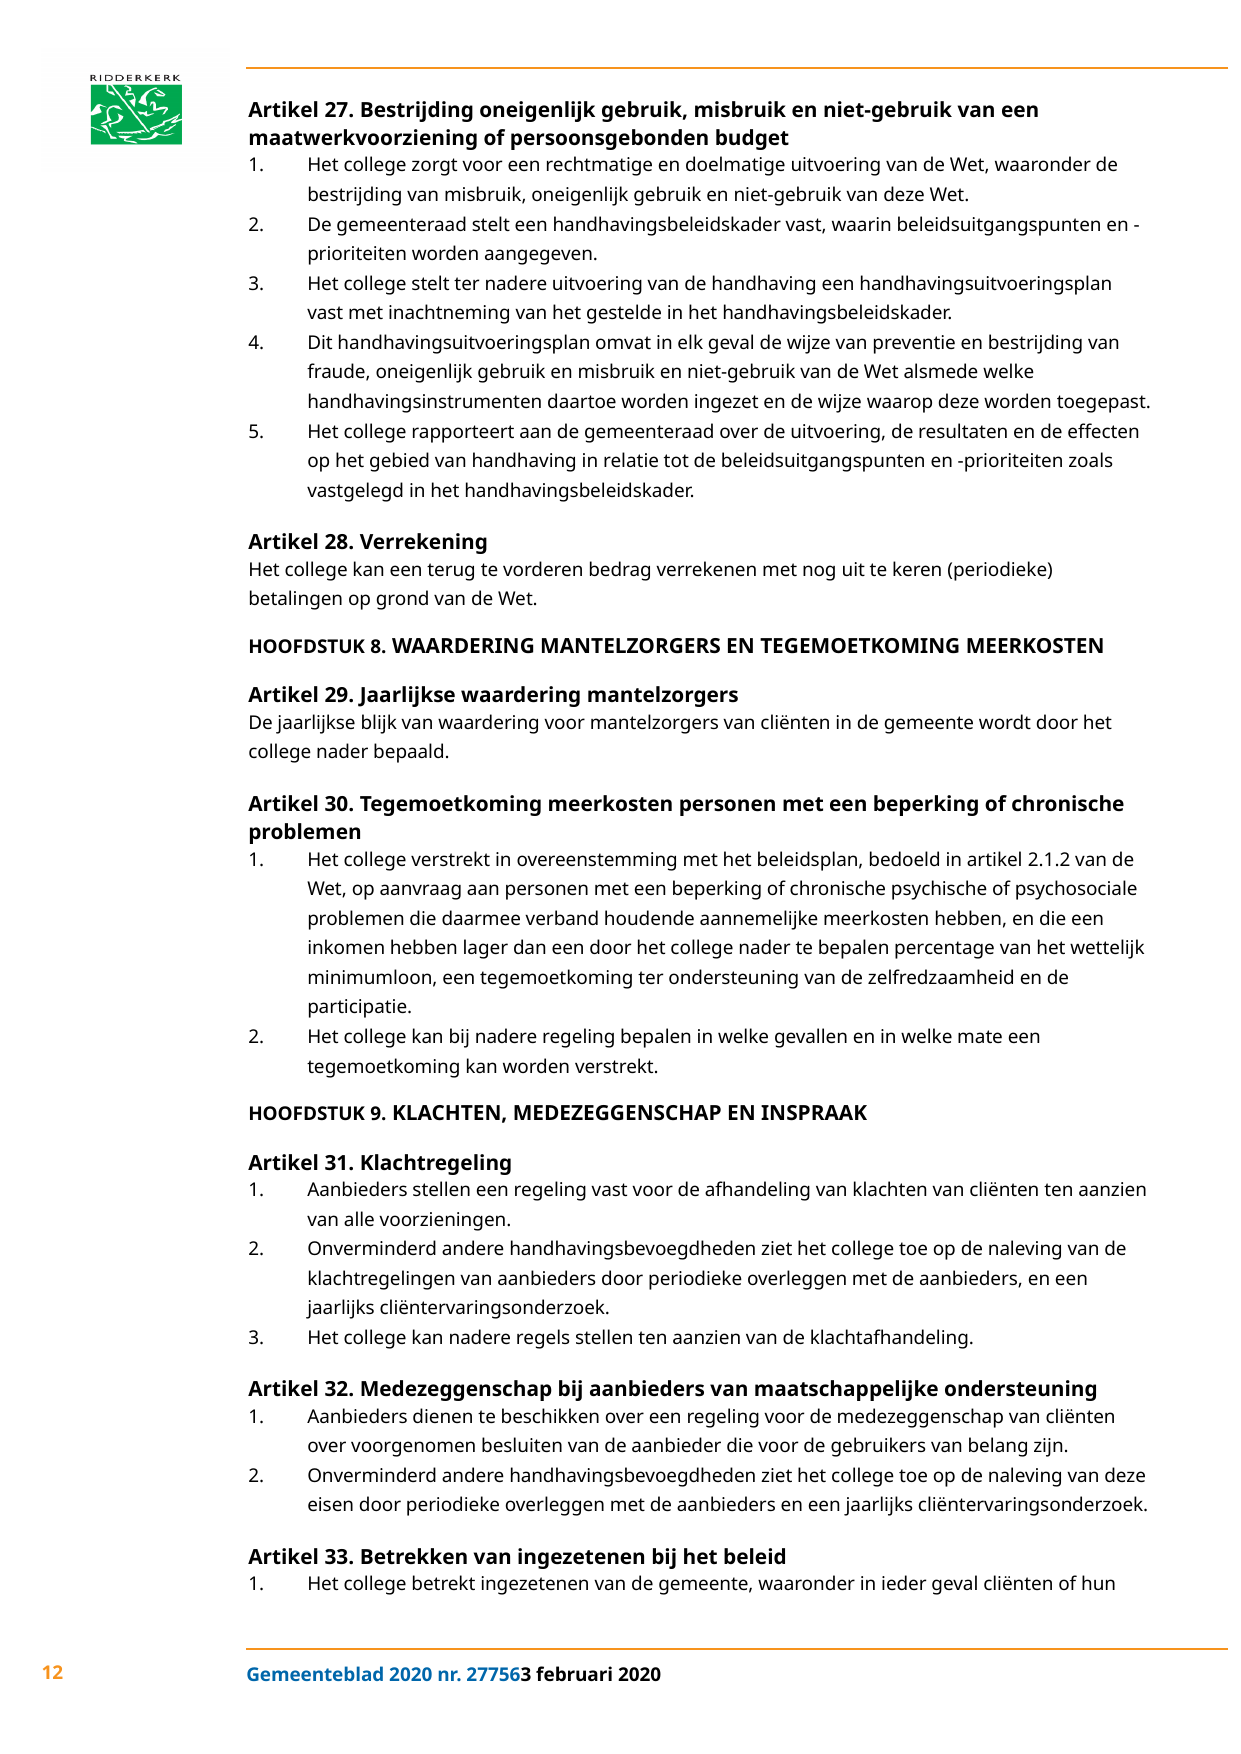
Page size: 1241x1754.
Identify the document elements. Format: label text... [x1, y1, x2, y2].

list Onverminderd andere handhavingsbevoegdheden ziet het college toe op de naleving van deze eisen door periodieke overleggen met de aanbieders en een jaarlijks cliëntervaringsonderzoek. [248, 1462, 1152, 1517]
text Artikel 33. Betrekken van ingezetenen bij het beleid [248, 1542, 1152, 1571]
text Artikel 27. Bestrijding oneigenlijk gebruik, misbruik en niet-gebruik van een maatwerkvoorziening of persoonsgebonden budget [248, 95, 1152, 152]
text Artikel 29. Jaarlijkse waardering mantelzorgers [248, 680, 1152, 709]
list De gemeenteraad stelt een handhavingsbeleidskader vast, waarin beleidsuitgangspunten en -prioriteiten worden aangegeven. [248, 211, 1152, 266]
text Het college kan een terug te vorderen bedrag verrekenen met nog uit te keren (periodieke) betalingen op grond van de Wet. [248, 556, 1152, 611]
list Het college verstrekt in overeenstemming met het beleidsplan, bedoeld in artikel 2.1.2 van de Wet, op aanvraag aan personen met een beperking of chronische psychische of psychosociale problemen die daarmee verband houdende aannemelijke meerkosten hebben, en die een inkomen hebben lager dan een door het college nader te bepalen percentage van het wettelijk minimumloon, een tegemoetkoming ter ondersteuning van de zelfredzaamheid en de participatie. [248, 846, 1152, 1019]
list Het college zorgt voor een rechtmatige en doelmatige uitvoering van de Wet, waaronder de bestrijding van misbruik, oneigenlijk gebruik en niet-gebruik van deze Wet. [248, 152, 1152, 207]
text HOOFDSTUK 8. WAARDERING MANTELZORGERS EN TEGEMOETKOMING MEERKOSTEN [248, 631, 1152, 659]
list Het college rapporteert aan de gemeenteraad over de uitvoering, de resultaten en de effecten op het gebied van handhaving in relatie tot de beleidsuitgangspunten en -prioriteiten zoals vastgelegd in het handhavingsbeleidskader. [248, 418, 1152, 503]
list Het college stelt ter nadere uitvoering van de handhaving een handhavingsuitvoeringsplan vast met inachtneming van het gestelde in het handhavingsbeleidskader. [248, 270, 1152, 325]
text Artikel 32. Medezeggenschap bij aanbieders van maatschappelijke ondersteuning [248, 1374, 1152, 1403]
list Het college betrekt ingezetenen van de gemeente, waaronder in ieder geval cliënten of hun [248, 1571, 1152, 1596]
picture [41, 47, 231, 172]
list Het college kan bij nadere regeling bepalen in welke gevallen en in welke mate een tegemoetkoming kan worden verstrekt. [248, 1023, 1152, 1078]
text Artikel 31. Klachtregeling [248, 1148, 1152, 1176]
text De jaarlijkse blijk van waardering voor mantelzorgers van cliënten in de gemeente wordt door het college nader bepaald. [248, 709, 1152, 764]
list Dit handhavingsuitvoeringsplan omvat in elk geval de wijze van preventie en bestrijding van fraude, oneigenlijk gebruik en misbruik en niet-gebruik van de Wet alsmede welke handhavingsinstrumenten daartoe worden ingezet en de wijze waarop deze worden toegepast. [248, 329, 1152, 414]
list Het college kan nadere regels stellen ten aanzien van de klachtafhandeling. [248, 1324, 1152, 1350]
list Onverminderd andere handhavingsbevoegdheden ziet het college toe op de naleving van de klachtregelingen van aanbieders door periodieke overleggen met de aanbieders, en een jaarlijks cliëntervaringsonderzoek. [248, 1235, 1152, 1320]
text Artikel 28. Verrekening [248, 527, 1152, 556]
text Artikel 30. Tegemoetkoming meerkosten personen met een beperking of chronische problemen [248, 789, 1152, 846]
list Aanbieders dienen te beschikken over een regeling voor de medezeggenschap van cliënten over voorgenomen besluiten van de aanbieder die voor de gebruikers van belang zijn. [248, 1403, 1152, 1458]
list Aanbieders stellen een regeling vast voor de afhandeling van klachten van cliënten ten aanzien van alle voorzieningen. [248, 1176, 1152, 1231]
text HOOFDSTUK 9. KLACHTEN, MEDEZEGGENSCHAP EN INSPRAAK [248, 1098, 1152, 1127]
